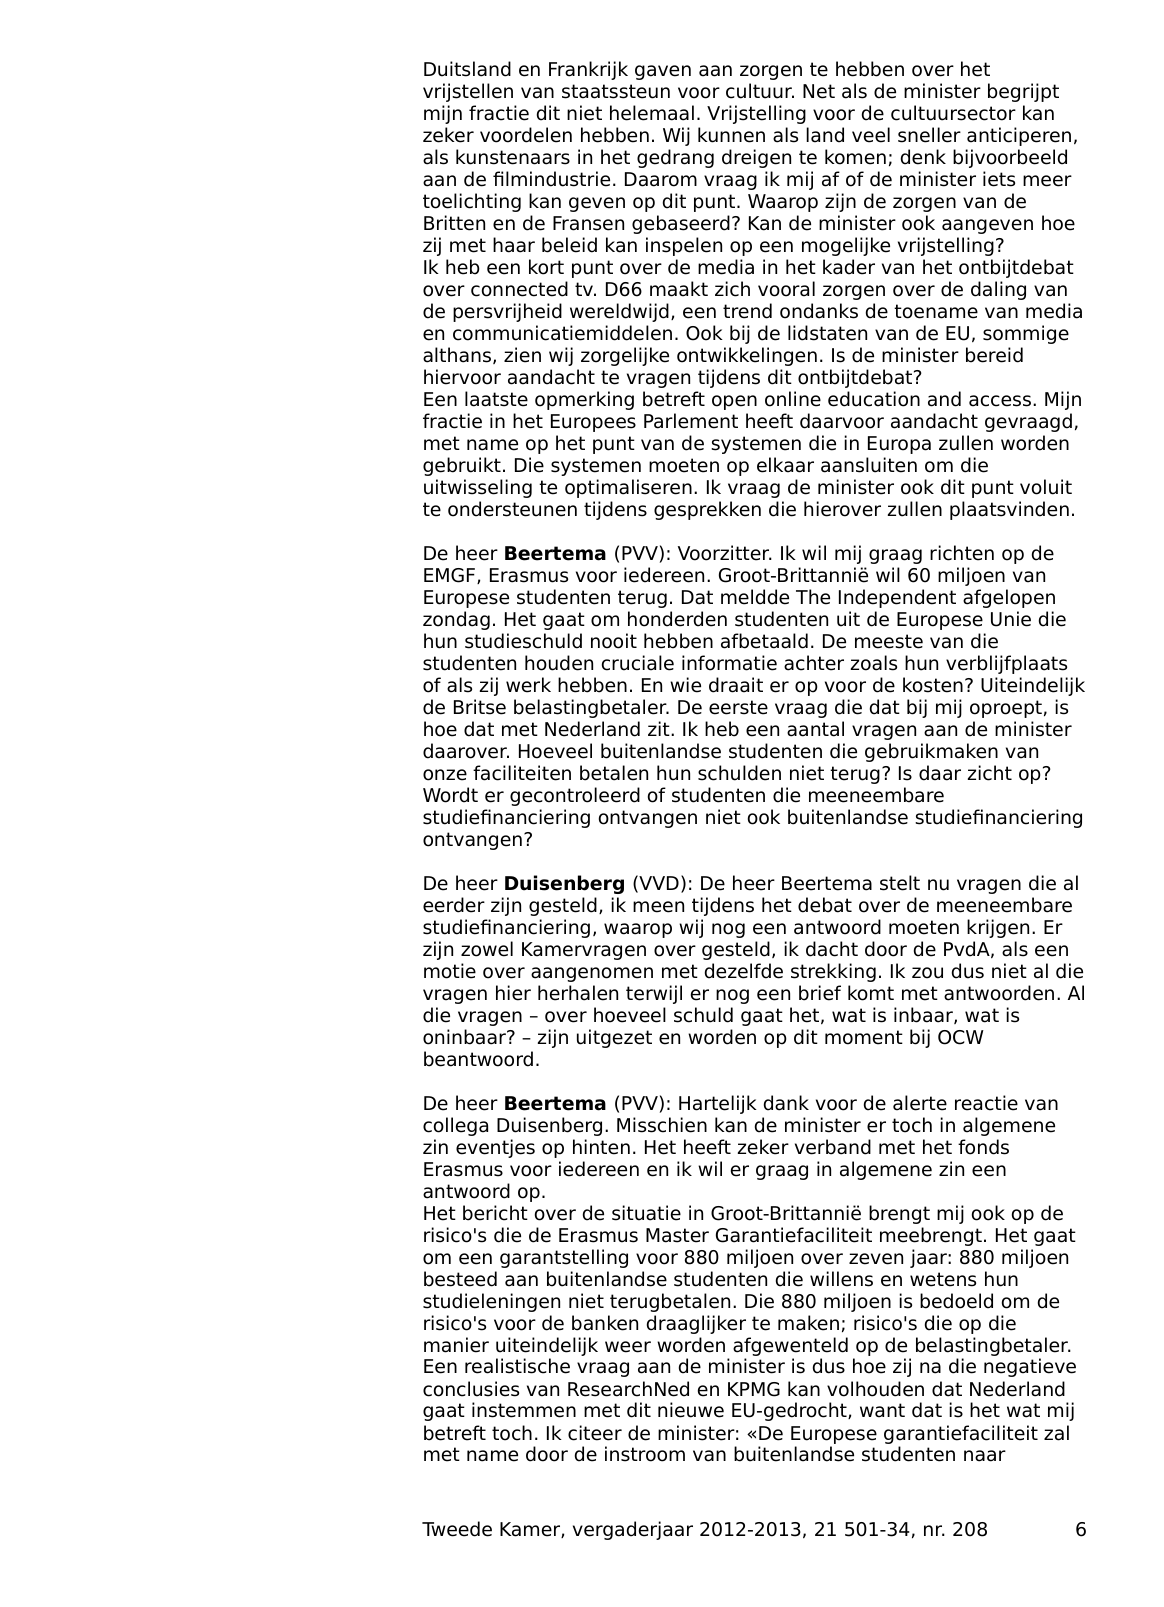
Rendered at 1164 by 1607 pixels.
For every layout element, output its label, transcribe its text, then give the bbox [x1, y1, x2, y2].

text Duitsland en Frankrijk gaven aan zorgen te hebben over het vrijstellen van staatssteun voor cultuur. Net als de minister begrijpt mijn fractie dit niet helemaal. Vrijstelling voor de cultuursector kan zeker voordelen hebben. Wij kunnen als land veel sneller anticiperen, als kunstenaars in het gedrang dreigen te komen; denk bijvoorbeeld aan de filmindustrie. Daarom vraag ik mij af of de minister iets meer toelichting kan geven op dit punt. Waarop zijn de zorgen van de Britten en de Fransen gebaseerd? Kan de minister ook aangeven hoe zij met haar beleid kan inspelen op een mogelijke vrijstelling? [422, 59, 1087, 257]
text De heer Beertema (PVV): Hartelijk dank voor de alerte reactie van collega Duisenberg. Misschien kan de minister er toch in algemene zin eventjes op hinten. Het heeft zeker verband met het fonds Erasmus voor iedereen en ik wil er graag in algemene zin een antwoord op. [422, 1093, 1087, 1203]
text Ik heb een kort punt over de media in het kader van het ontbijtdebat over connected tv. D66 maakt zich vooral zorgen over de daling van de persvrijheid wereldwijd, een trend ondanks de toename van media en communicatiemiddelen. Ook bij de lidstaten van de EU, sommige althans, zien wij zorgelijke ontwikkelingen. Is de minister bereid hiervoor aandacht te vragen tijdens dit ontbijtdebat? [422, 257, 1087, 389]
text Het bericht over de situatie in Groot-Brittannië brengt mij ook op de risico's die de Erasmus Master Garantiefaciliteit meebrengt. Het gaat om een garantstelling voor 880 miljoen over zeven jaar: 880 miljoen besteed aan buitenlandse studenten die willens en wetens hun studieleningen niet terugbetalen. Die 880 miljoen is bedoeld om de risico's voor de banken draaglijker te maken; risico's die op die manier uiteindelijk weer worden afgewenteld op de belastingbetaler. Een realistische vraag aan de minister is dus hoe zij na die negatieve conclusies van ResearchNed en KPMG kan volhouden dat Nederland gaat instemmen met dit nieuwe EU-gedrocht, want dat is het wat mij betreft toch. Ik citeer de minister: «De Europese garantiefaciliteit zal met name door de instroom van buitenlandse studenten naar [422, 1203, 1087, 1466]
text De heer Duisenberg (VVD): De heer Beertema stelt nu vragen die al eerder zijn gesteld, ik meen tijdens het debat over de meeneembare studiefinanciering, waarop wij nog een antwoord moeten krijgen. Er zijn zowel Kamervragen over gesteld, ik dacht door de PvdA, als een motie over aangenomen met dezelfde strekking. Ik zou dus niet al die vragen hier herhalen terwijl er nog een brief komt met antwoorden. Al die vragen – over hoeveel schuld gaat het, wat is inbaar, wat is oninbaar? – zijn uitgezet en worden op dit moment bij OCW beantwoord. [422, 873, 1087, 1071]
text Een laatste opmerking betreft open online education and access. Mijn fractie in het Europees Parlement heeft daarvoor aandacht gevraagd, met name op het punt van de systemen die in Europa zullen worden gebruikt. Die systemen moeten op elkaar aansluiten om die uitwisseling te optimaliseren. Ik vraag de minister ook dit punt voluit te ondersteunen tijdens gesprekken die hierover zullen plaatsvinden. [422, 389, 1087, 521]
text De heer Beertema (PVV): Voorzitter. Ik wil mij graag richten op de EMGF, Erasmus voor iedereen. Groot-Brittannië wil 60 miljoen van Europese studenten terug. Dat meldde The Independent afgelopen zondag. Het gaat om honderden studenten uit de Europese Unie die hun studieschuld nooit hebben afbetaald. De meeste van die studenten houden cruciale informatie achter zoals hun verblijfplaats of als zij werk hebben. En wie draait er op voor de kosten? Uiteindelijk de Britse belastingbetaler. De eerste vraag die dat bij mij oproept, is hoe dat met Nederland zit. Ik heb een aantal vragen aan de minister daarover. Hoeveel buitenlandse studenten die gebruikmaken van onze faciliteiten betalen hun schulden niet terug? Is daar zicht op? Wordt er gecontroleerd of studenten die meeneembare studiefinanciering ontvangen niet ook buitenlandse studiefinanciering ontvangen? [422, 543, 1087, 851]
